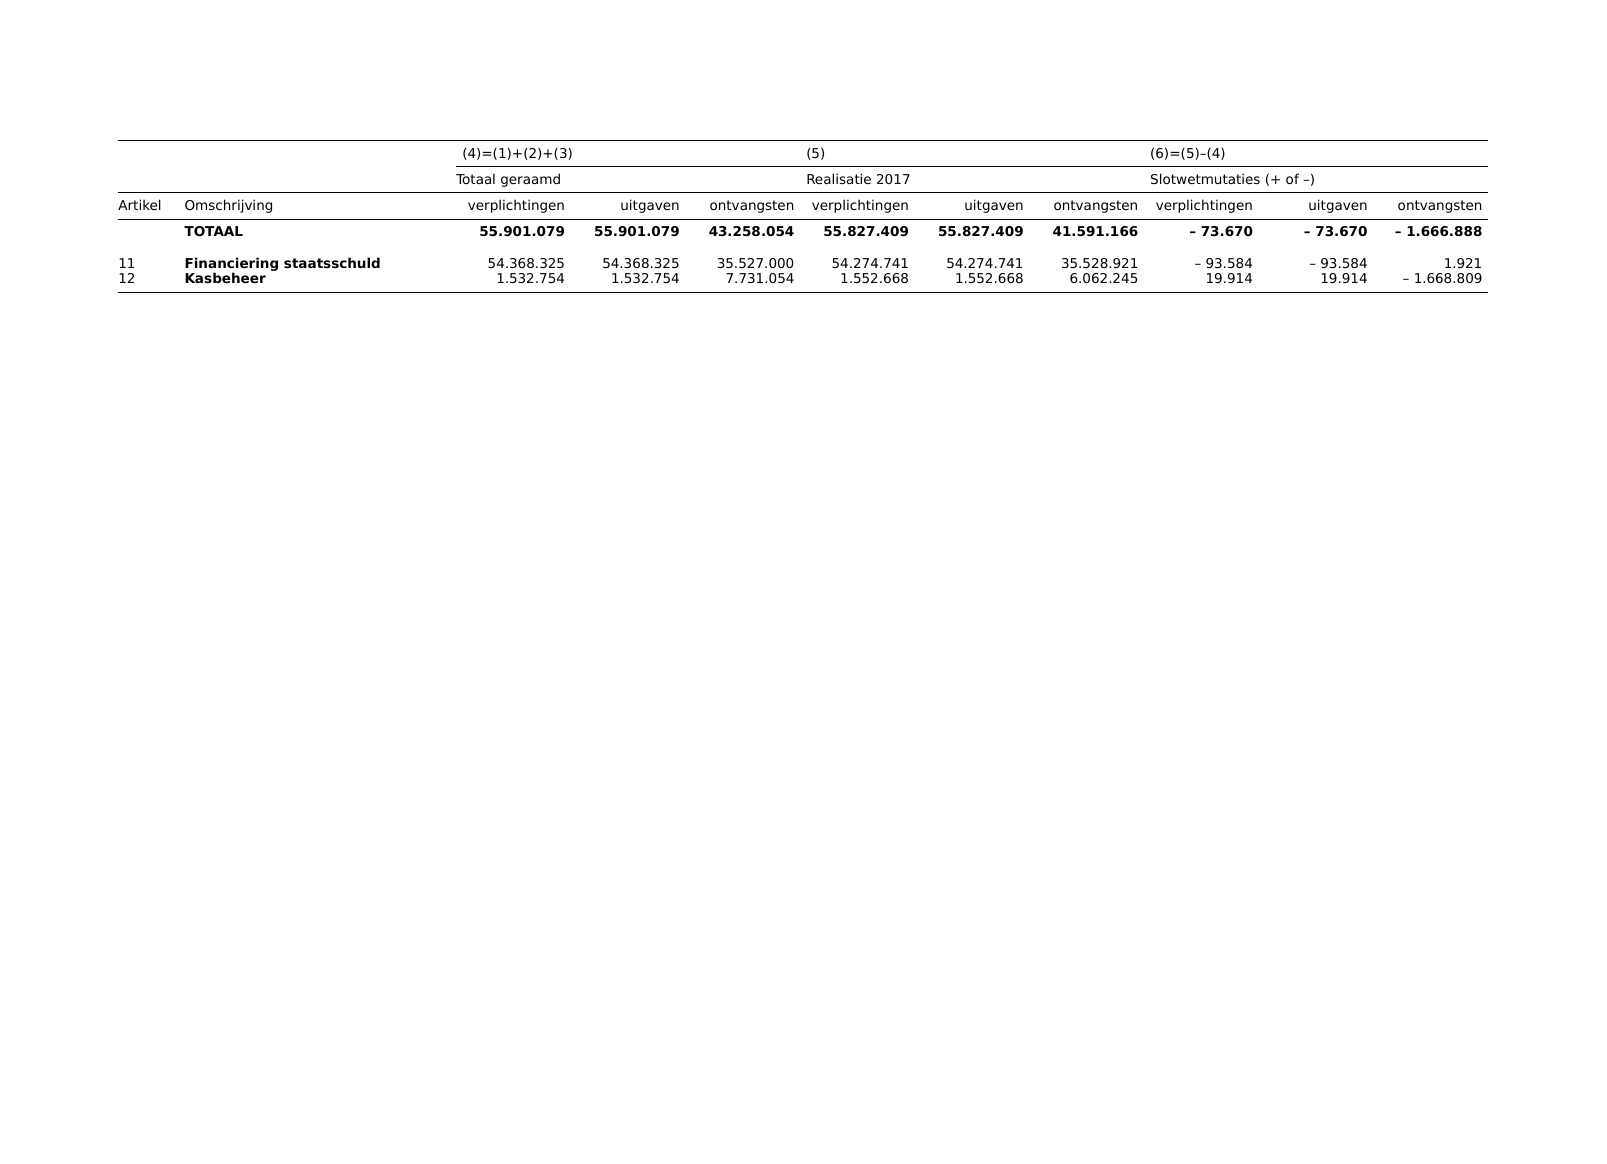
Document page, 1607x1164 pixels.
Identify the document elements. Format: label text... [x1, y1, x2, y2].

table_cell – 1.668.809 [1373, 271, 1488, 292]
table_header [118, 141, 178, 192]
table_cell Kasbeheer [179, 271, 456, 292]
table_cell [800, 240, 915, 256]
table_cell uitgaven [571, 193, 685, 218]
table_cell ontvangsten [1029, 193, 1144, 218]
table_cell Financiering staatsschuld [179, 256, 456, 271]
table_cell 55.901.079 [456, 220, 571, 240]
table_cell TOTAAL [179, 220, 456, 240]
table_cell 54.368.325 [571, 256, 685, 271]
table_cell 54.368.325 [456, 256, 571, 271]
table_cell [1373, 240, 1488, 256]
table_cell [118, 220, 178, 240]
table_cell uitgaven [915, 193, 1029, 218]
table_cell – 1.666.888 [1373, 220, 1488, 240]
table_cell [1029, 240, 1144, 256]
table_cell 41.591.166 [1029, 220, 1144, 240]
table_cell verplichtingen [456, 193, 571, 218]
table_cell [915, 240, 1029, 256]
table_cell ontvangsten [1373, 193, 1488, 218]
table_cell 43.258.054 [685, 220, 800, 240]
table_cell Slotwetmutaties (+ of –) [1144, 167, 1488, 192]
table_cell [1259, 240, 1373, 256]
table_header [179, 141, 456, 192]
table_cell [118, 240, 178, 256]
table_cell verplichtingen [1144, 193, 1259, 218]
table_header (4)=(1)+(2)+(3) [456, 141, 800, 166]
table_cell 1.532.754 [571, 271, 685, 292]
table_cell [456, 240, 571, 256]
table_cell 35.527.000 [685, 256, 800, 271]
table_cell ontvangsten [685, 193, 800, 218]
table_cell [179, 240, 456, 256]
table_cell 19.914 [1144, 271, 1259, 292]
table_cell 55.901.079 [571, 220, 685, 240]
table_cell [571, 240, 685, 256]
table_cell 7.731.054 [685, 271, 800, 292]
table_cell 1.552.668 [915, 271, 1029, 292]
table_cell 11 [118, 256, 178, 271]
table_cell 19.914 [1259, 271, 1373, 292]
table_cell 1.921 [1373, 256, 1488, 271]
table_cell Artikel [118, 193, 178, 218]
table_cell [685, 240, 800, 256]
table_cell – 73.670 [1259, 220, 1373, 240]
table_cell 1.532.754 [456, 271, 571, 292]
table_cell [1144, 240, 1259, 256]
table_cell 1.552.668 [800, 271, 915, 292]
table_cell Omschrijving [179, 193, 456, 218]
table_header (5) [800, 141, 1144, 166]
table_cell 55.827.409 [915, 220, 1029, 240]
table_cell Totaal geraamd [456, 167, 800, 192]
table_cell – 93.584 [1144, 256, 1259, 271]
table_cell 54.274.741 [915, 256, 1029, 271]
table_cell – 93.584 [1259, 256, 1373, 271]
table_cell 54.274.741 [800, 256, 915, 271]
table_header (6)=(5)–(4) [1144, 141, 1488, 166]
table_cell 55.827.409 [800, 220, 915, 240]
table_cell uitgaven [1259, 193, 1373, 218]
table_cell Realisatie 2017 [800, 167, 1144, 192]
table_cell 12 [118, 271, 178, 292]
table_cell – 73.670 [1144, 220, 1259, 240]
table_cell verplichtingen [800, 193, 915, 218]
table_cell 35.528.921 [1029, 256, 1144, 271]
table_cell 6.062.245 [1029, 271, 1144, 292]
